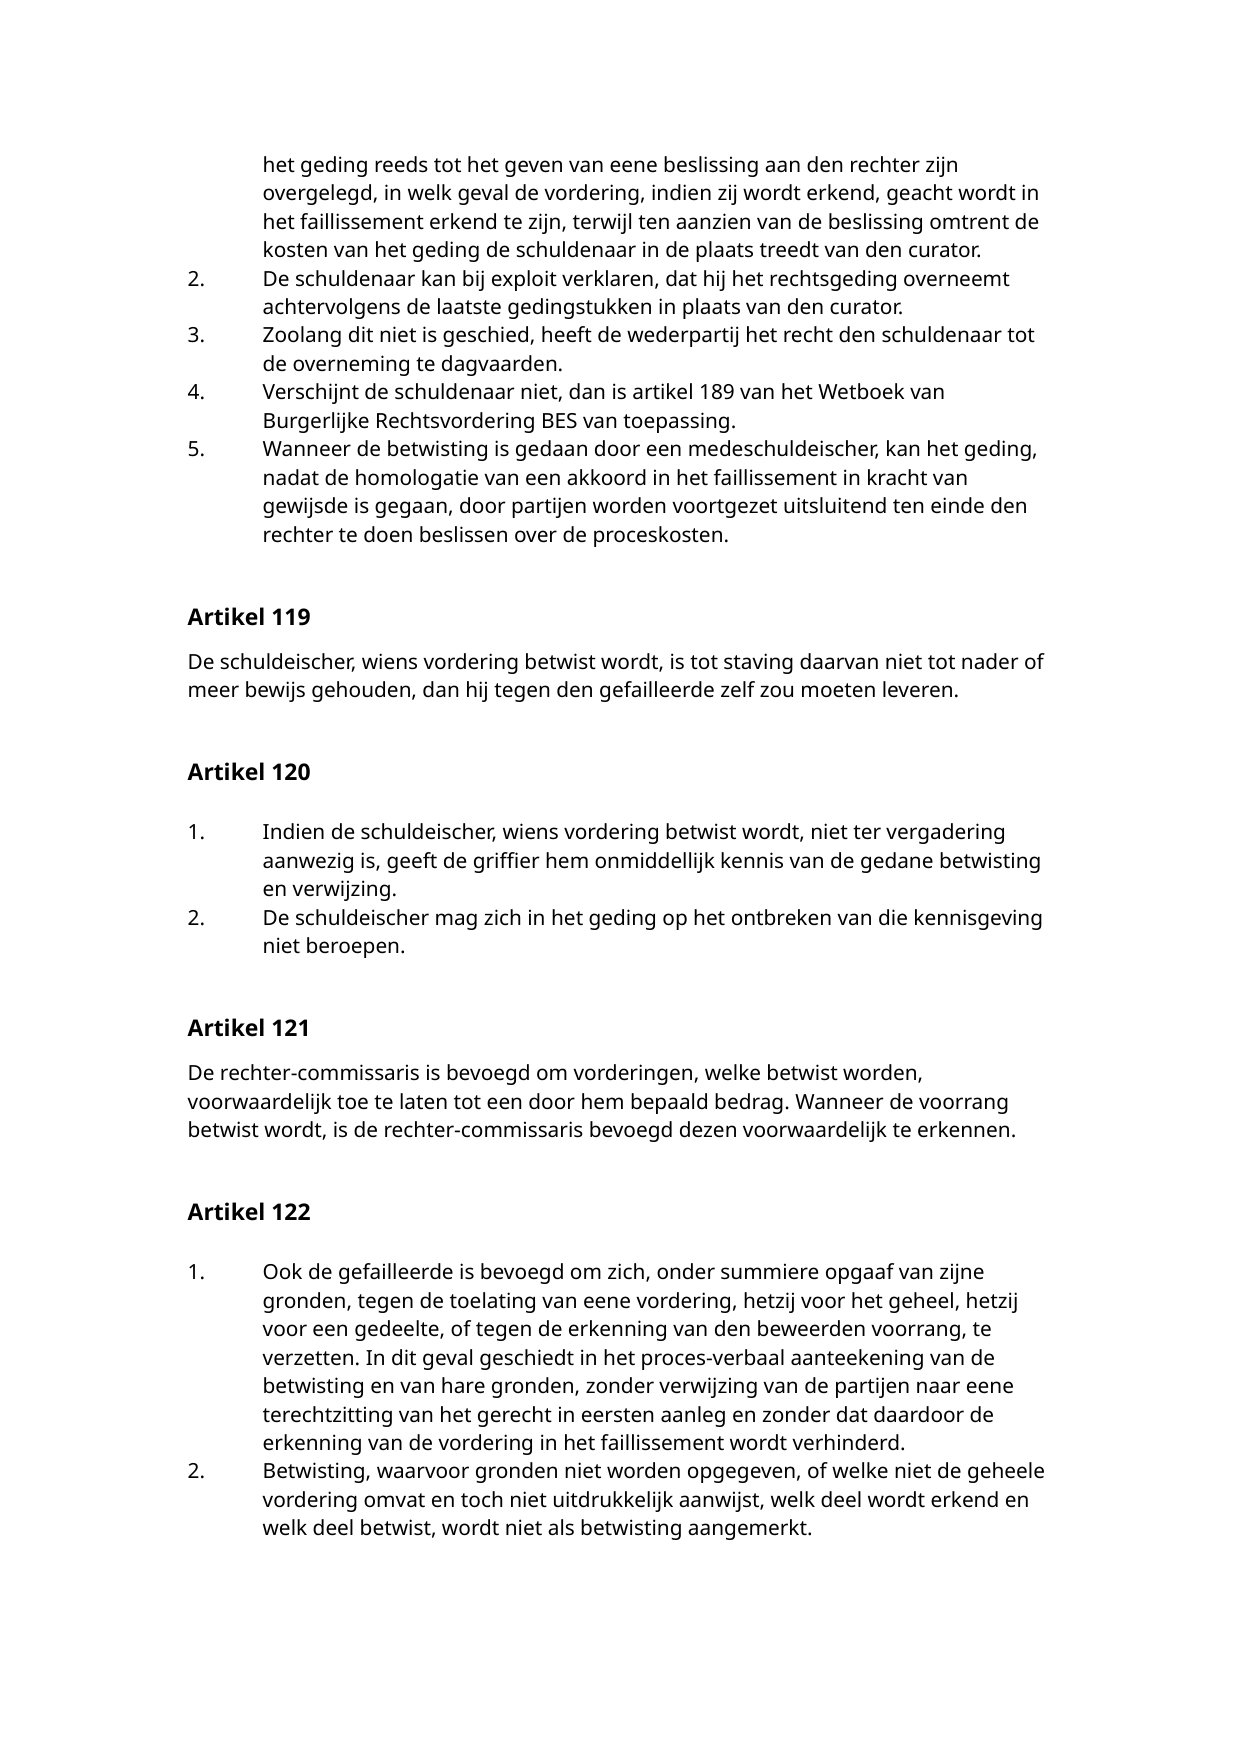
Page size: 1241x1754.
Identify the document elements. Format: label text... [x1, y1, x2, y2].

list Wanneer de betwisting is gedaan door een medeschuldeischer, kan het geding, nadat de homologatie van een akkoord in het faillissement in kracht van gewijsde is gegaan, door partijen worden voortgezet uitsluitend ten einde den rechter te doen beslissen over de proceskosten. [187, 434, 1053, 548]
subtitle Artikel 120 [187, 756, 1053, 787]
list het geding reeds tot het geven van eene beslissing aan den rechter zijn overgelegd, in welk geval de vordering, indien zij wordt erkend, geacht wordt in het faillissement erkend te zijn, terwijl ten aanzien van de beslissing omtrent de kosten van het geding de schuldenaar in de plaats treedt van den curator. [187, 150, 1053, 264]
text De schuldeischer, wiens vordering betwist wordt, is tot staving daarvan niet tot nader of meer bewijs gehouden, dan hij tegen den gefailleerde zelf zou moeten leveren. [187, 647, 1053, 704]
subtitle Artikel 121 [187, 1012, 1053, 1043]
list Indien de schuldeischer, wiens vordering betwist wordt, niet ter vergadering aanwezig is, geeft de griffier hem onmiddellijk kennis van de gedane betwisting en verwijzing. [187, 817, 1053, 903]
list De schuldenaar kan bij exploit verklaren, dat hij het rechtsgeding overneemt achtervolgens de laatste gedingstukken in plaats van den curator. [187, 264, 1053, 321]
list Verschijnt de schuldenaar niet, dan is artikel 189 van het Wetboek van Burgerlijke Rechtsvordering BES van toepassing. [187, 377, 1053, 434]
list Betwisting, waarvoor gronden niet worden opgegeven, of welke niet de geheele vordering omvat en toch niet uitdrukkelijk aanwijst, welk deel wordt erkend en welk deel betwist, wordt niet als betwisting aangemerkt. [187, 1457, 1053, 1542]
subtitle Artikel 119 [187, 601, 1053, 632]
list Zoolang dit niet is geschied, heeft de wederpartij het recht den schuldenaar tot de overneming te dagvaarden. [187, 321, 1053, 377]
subtitle Artikel 122 [187, 1196, 1053, 1227]
text De rechter-commissaris is bevoegd om vorderingen, welke betwist worden, voorwaardelijk toe te laten tot een door hem bepaald bedrag. Wanneer de voorrang betwist wordt, is de rechter-commissaris bevoegd dezen voorwaardelijk te erkennen. [187, 1058, 1053, 1144]
list De schuldeischer mag zich in het geding op het ontbreken van die kennisgeving niet beroepen. [187, 903, 1053, 960]
list Ook de gefailleerde is bevoegd om zich, onder summiere opgaaf van zijne gronden, tegen de toelating van eene vordering, hetzij voor het geheel, hetzij voor een gedeelte, of tegen de erkenning van den beweerden voorrang, te verzetten. In dit geval geschiedt in het proces-verbaal aanteekening van de betwisting en van hare gronden, zonder verwijzing van de partijen naar eene terechtzitting van het gerecht in eersten aanleg en zonder dat daardoor de erkenning van de vordering in het faillissement wordt verhinderd. [187, 1257, 1053, 1457]
